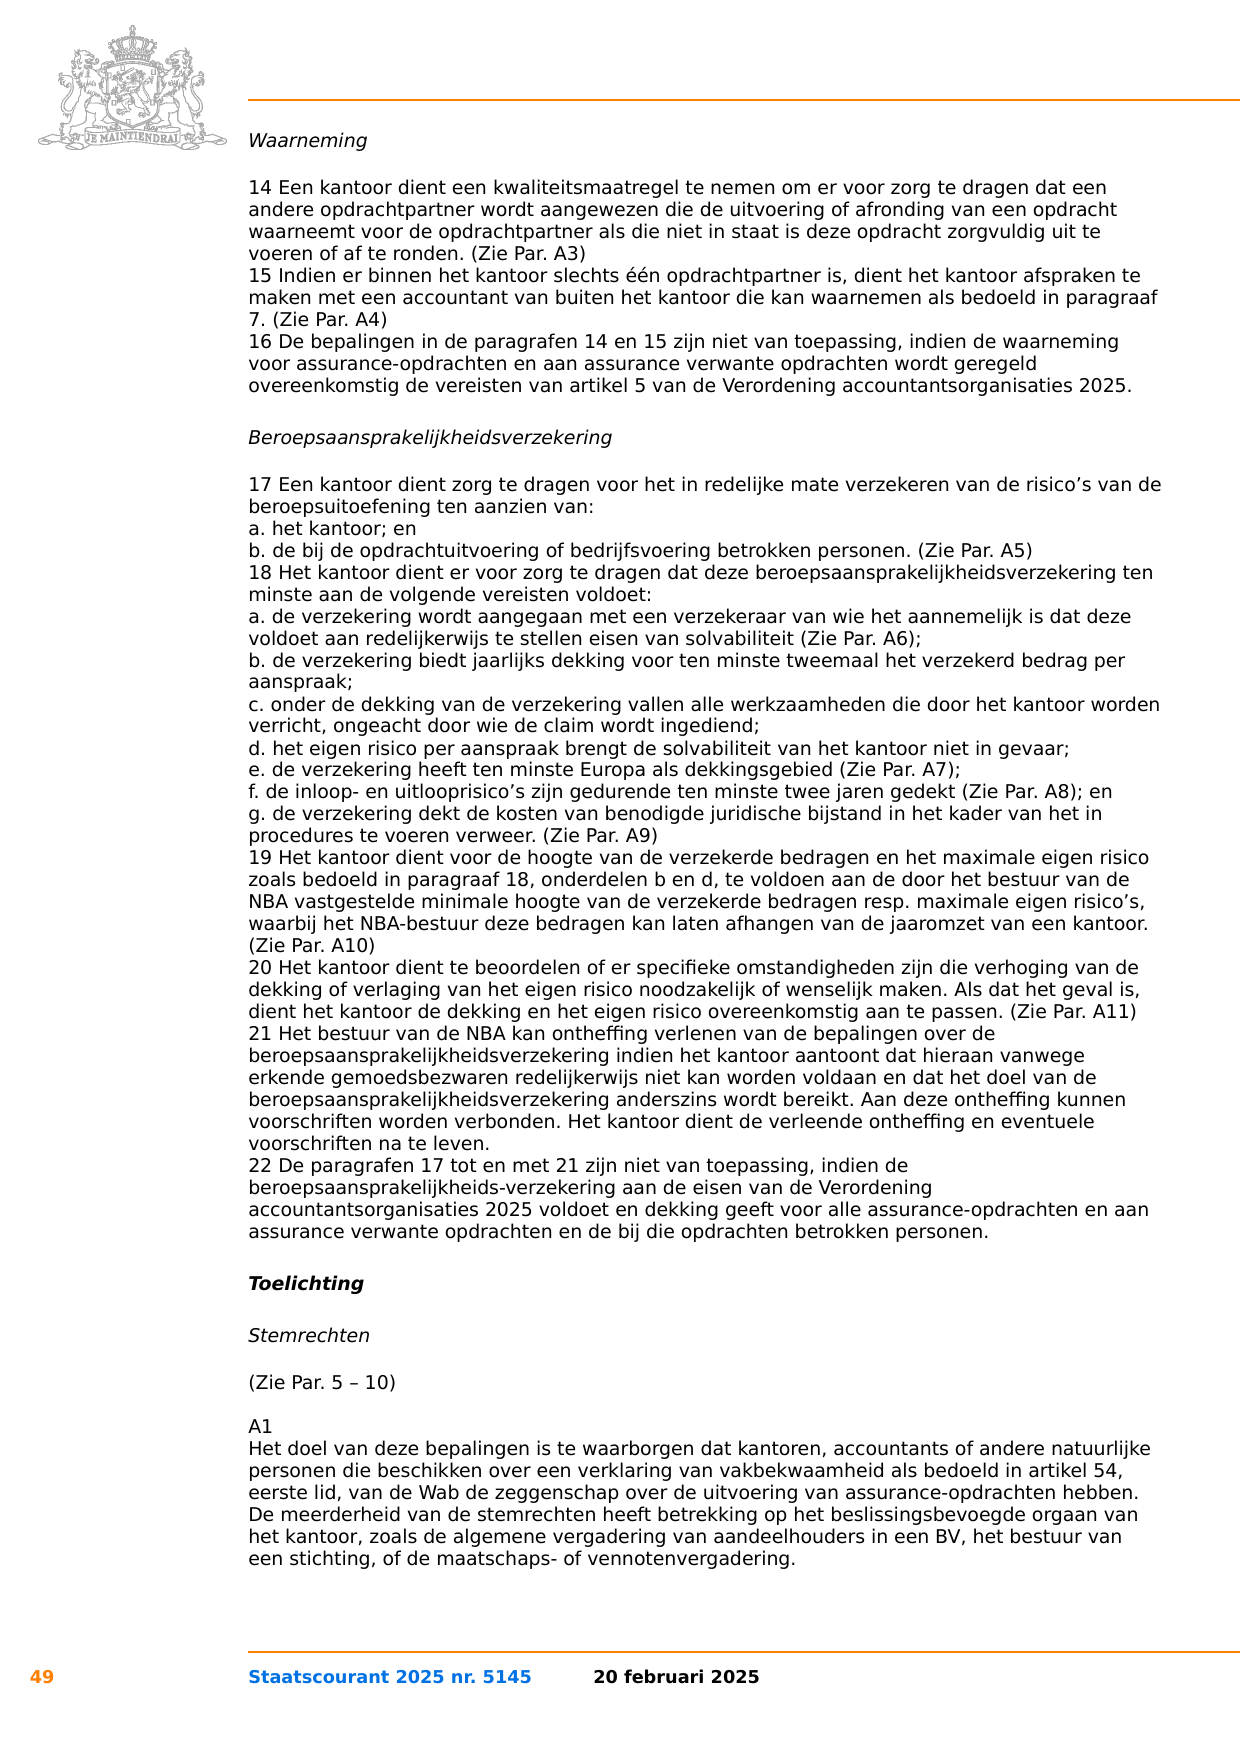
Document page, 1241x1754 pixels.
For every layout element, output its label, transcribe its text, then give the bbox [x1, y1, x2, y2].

picture [38, 25, 227, 150]
text a. het kantoor; en [248, 518, 1163, 539]
text c. onder de dekking van de verzekering vallen alle werkzaamheden die door het kantoor worden verricht, ongeacht door wie de claim wordt ingediend; [248, 693, 1163, 737]
subtitle Toelichting [248, 1273, 1163, 1295]
text f. de inloop- en uitlooprisico’s zijn gedurende ten minste twee jaren gedekt (Zie Par. A8); en [248, 781, 1163, 803]
text Het doel van deze bepalingen is te waarborgen dat kantoren, accountants of andere natuurlijke personen die beschikken over een verklaring van vakbekwaamheid als bedoeld in artikel 54, eerste lid, van de Wab de zeggenschap over de uitvoering van assurance-opdrachten hebben. [248, 1438, 1163, 1504]
text 17 Een kantoor dient zorg te dragen voor het in redelijke mate verzekeren van de risico’s van de beroepsuitoefening ten aanzien van: [248, 474, 1163, 518]
text b. de bij de opdrachtuitvoering of bedrijfsvoering betrokken personen. (Zie Par. A5) [248, 539, 1163, 562]
text a. de verzekering wordt aangegaan met een verzekeraar van wie het aannemelijk is dat deze voldoet aan redelijkerwijs te stellen eisen van solvabiliteit (Zie Par. A6); [248, 606, 1163, 649]
text 20 Het kantoor dient te beoordelen of er specifieke omstandigheden zijn die verhoging van de dekking of verlaging van het eigen risico noodzakelijk of wenselijk maken. Als dat het geval is, dient het kantoor de dekking en het eigen risico overeenkomstig aan te passen. (Zie Par. A11) [248, 957, 1163, 1023]
subtitle Beroepsaansprakelijkheidsverzekering [248, 427, 1163, 449]
text De meerderheid van de stemrechten heeft betrekking op het beslissingsbevoegde orgaan van het kantoor, zoals de algemene vergadering van aandeelhouders in een BV, het bestuur van een stichting, of de maatschaps- of vennotenvergadering. [248, 1504, 1163, 1569]
text g. de verzekering dekt de kosten van benodigde juridische bijstand in het kader van het in procedures te voeren verweer. (Zie Par. A9) [248, 803, 1163, 847]
subtitle Stemrechten [248, 1325, 1163, 1347]
text 21 Het bestuur van de NBA kan ontheffing verlenen van de bepalingen over de beroepsaansprakelijkheidsverzekering indien het kantoor aantoont dat hieraan vanwege erkende gemoedsbezwaren redelijkerwijs niet kan worden voldaan en dat het doel van de beroepsaansprakelijkheidsverzekering anderszins wordt bereikt. Aan deze ontheffing kunnen voorschriften worden verbonden. Het kantoor dient de verleende ontheffing en eventuele voorschriften na te leven. [248, 1023, 1163, 1155]
text 16 De bepalingen in de paragrafen 14 en 15 zijn niet van toepassing, indien de waarneming voor assurance-opdrachten en aan assurance verwante opdrachten wordt geregeld overeenkomstig de vereisten van artikel 5 van de Verordening accountantsorganisaties 2025. [248, 331, 1163, 397]
text A1 [248, 1416, 1163, 1438]
subtitle Waarneming [248, 130, 1163, 152]
text 19 Het kantoor dient voor de hoogte van de verzekerde bedragen en het maximale eigen risico zoals bedoeld in paragraaf 18, onderdelen b en d, te voldoen aan de door het bestuur van de NBA vastgestelde minimale hoogte van de verzekerde bedragen resp. maximale eigen risico’s, waarbij het NBA-bestuur deze bedragen kan laten afhangen van de jaaromzet van een kantoor. (Zie Par. A10) [248, 847, 1163, 957]
text (Zie Par. 5 – 10) [248, 1372, 1163, 1394]
text 18 Het kantoor dient er voor zorg te dragen dat deze beroepsaansprakelijkheidsverzekering ten minste aan de volgende vereisten voldoet: [248, 562, 1163, 606]
text 22 De paragrafen 17 tot en met 21 zijn niet van toepassing, indien de beroepsaansprakelijkheids-verzekering aan de eisen van de Verordening accountantsorganisaties 2025 voldoet en dekking geeft voor alle assurance-opdrachten en aan assurance verwante opdrachten en de bij die opdrachten betrokken personen. [248, 1155, 1163, 1243]
text 14 Een kantoor dient een kwaliteitsmaatregel te nemen om er voor zorg te dragen dat een andere opdrachtpartner wordt aangewezen die de uitvoering of afronding van een opdracht waarneemt voor de opdrachtpartner als die niet in staat is deze opdracht zorgvuldig uit te voeren of af te ronden. (Zie Par. A3) [248, 177, 1163, 265]
text 15 Indien er binnen het kantoor slechts één opdrachtpartner is, dient het kantoor afspraken te maken met een accountant van buiten het kantoor die kan waarnemen als bedoeld in paragraaf 7. (Zie Par. A4) [248, 265, 1163, 331]
text b. de verzekering biedt jaarlijks dekking voor ten minste tweemaal het verzekerd bedrag per aanspraak; [248, 649, 1163, 693]
text d. het eigen risico per aanspraak brengt de solvabiliteit van het kantoor niet in gevaar; [248, 737, 1163, 759]
text e. de verzekering heeft ten minste Europa als dekkingsgebied (Zie Par. A7); [248, 759, 1163, 781]
